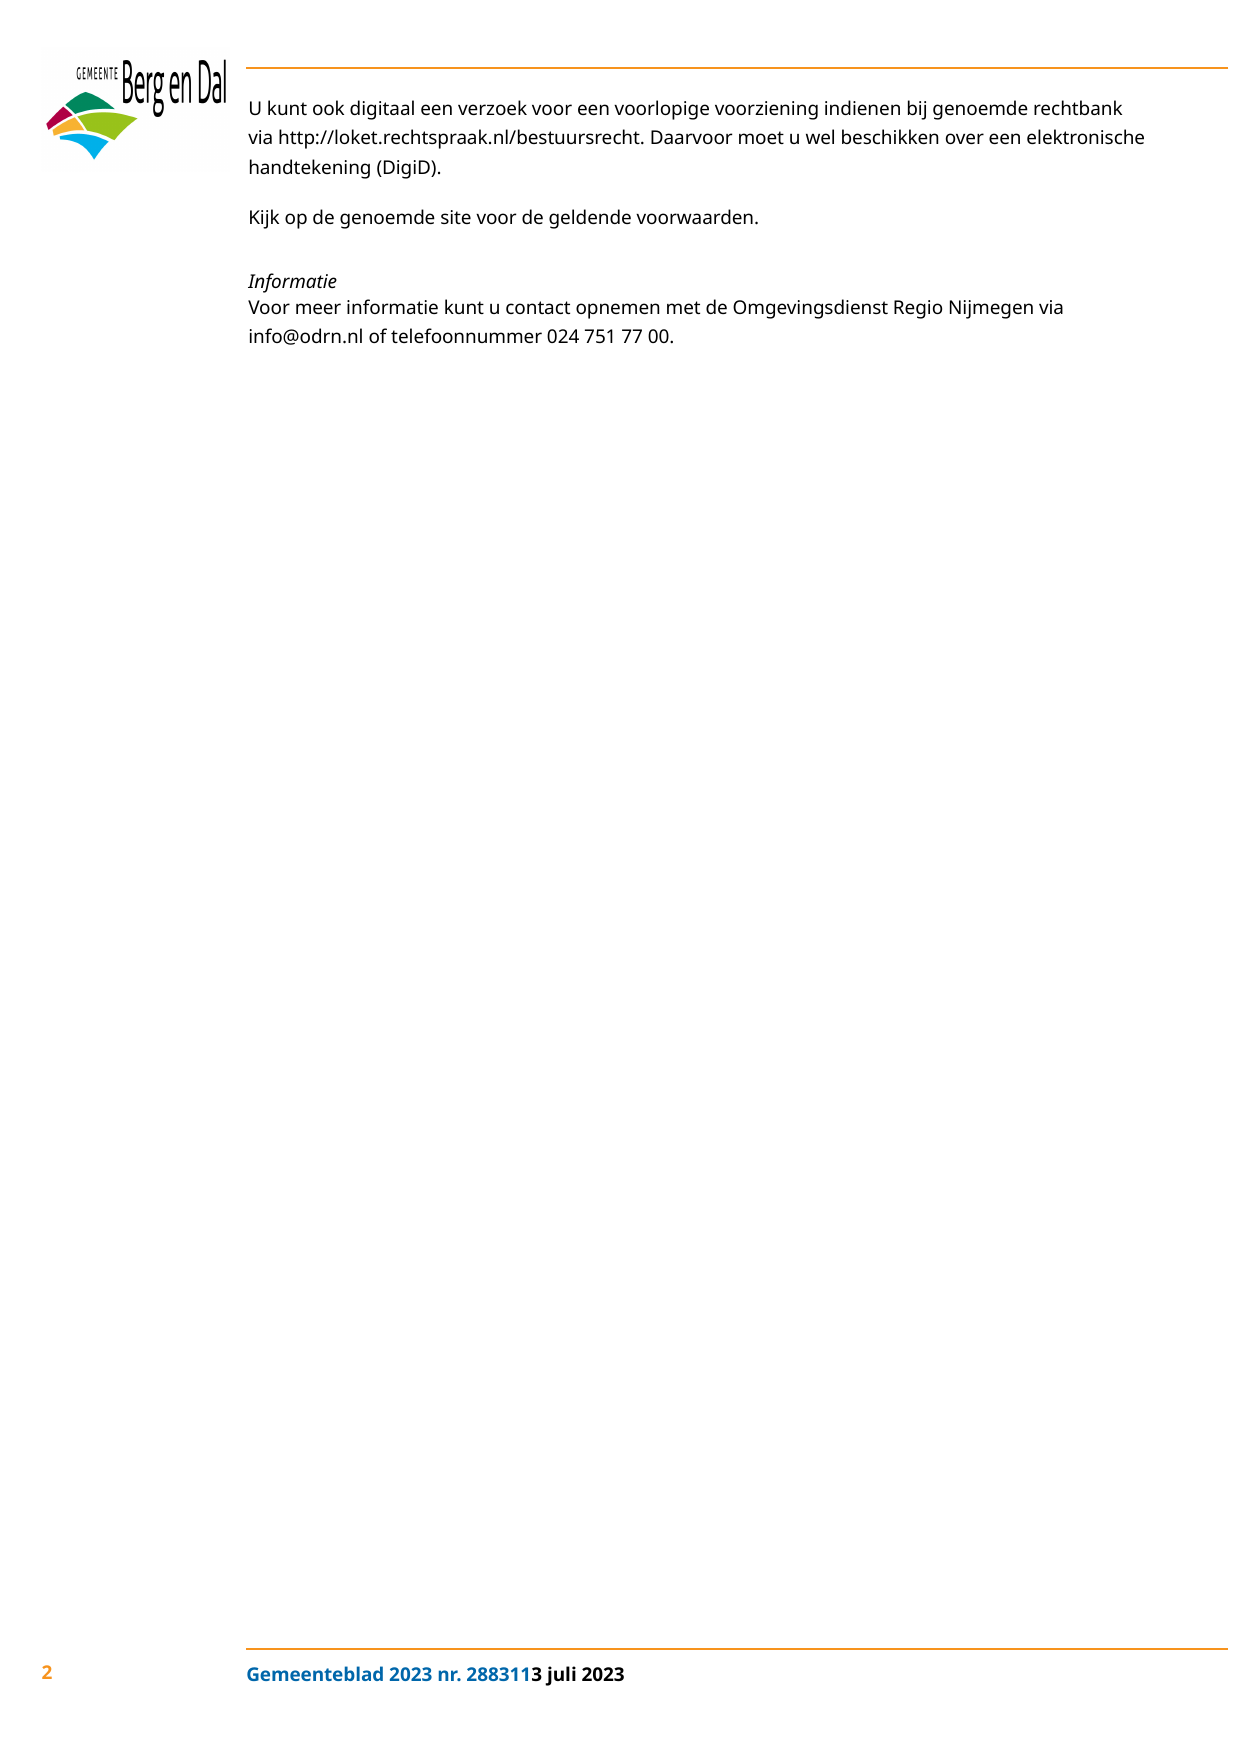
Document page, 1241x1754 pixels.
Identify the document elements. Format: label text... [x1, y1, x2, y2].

text U kunt ook digitaal een verzoek voor een voorlopige voorziening indienen bij genoemde rechtbank via http://loket.rechtspraak.nl/bestuursrecht. Daarvoor moet u wel beschikken over een elektronische handtekening (DigiD). [248, 95, 1152, 180]
picture [41, 47, 231, 172]
text Kijk op de genoemde site voor de geldende voorwaarden. [248, 204, 1152, 230]
text Informatie [248, 268, 1152, 294]
text Voor meer informatie kunt u contact opnemen met de Omgevingsdienst Regio Nijmegen via info@odrn.nl of telefoonnummer 024 751 77 00. [248, 294, 1152, 349]
